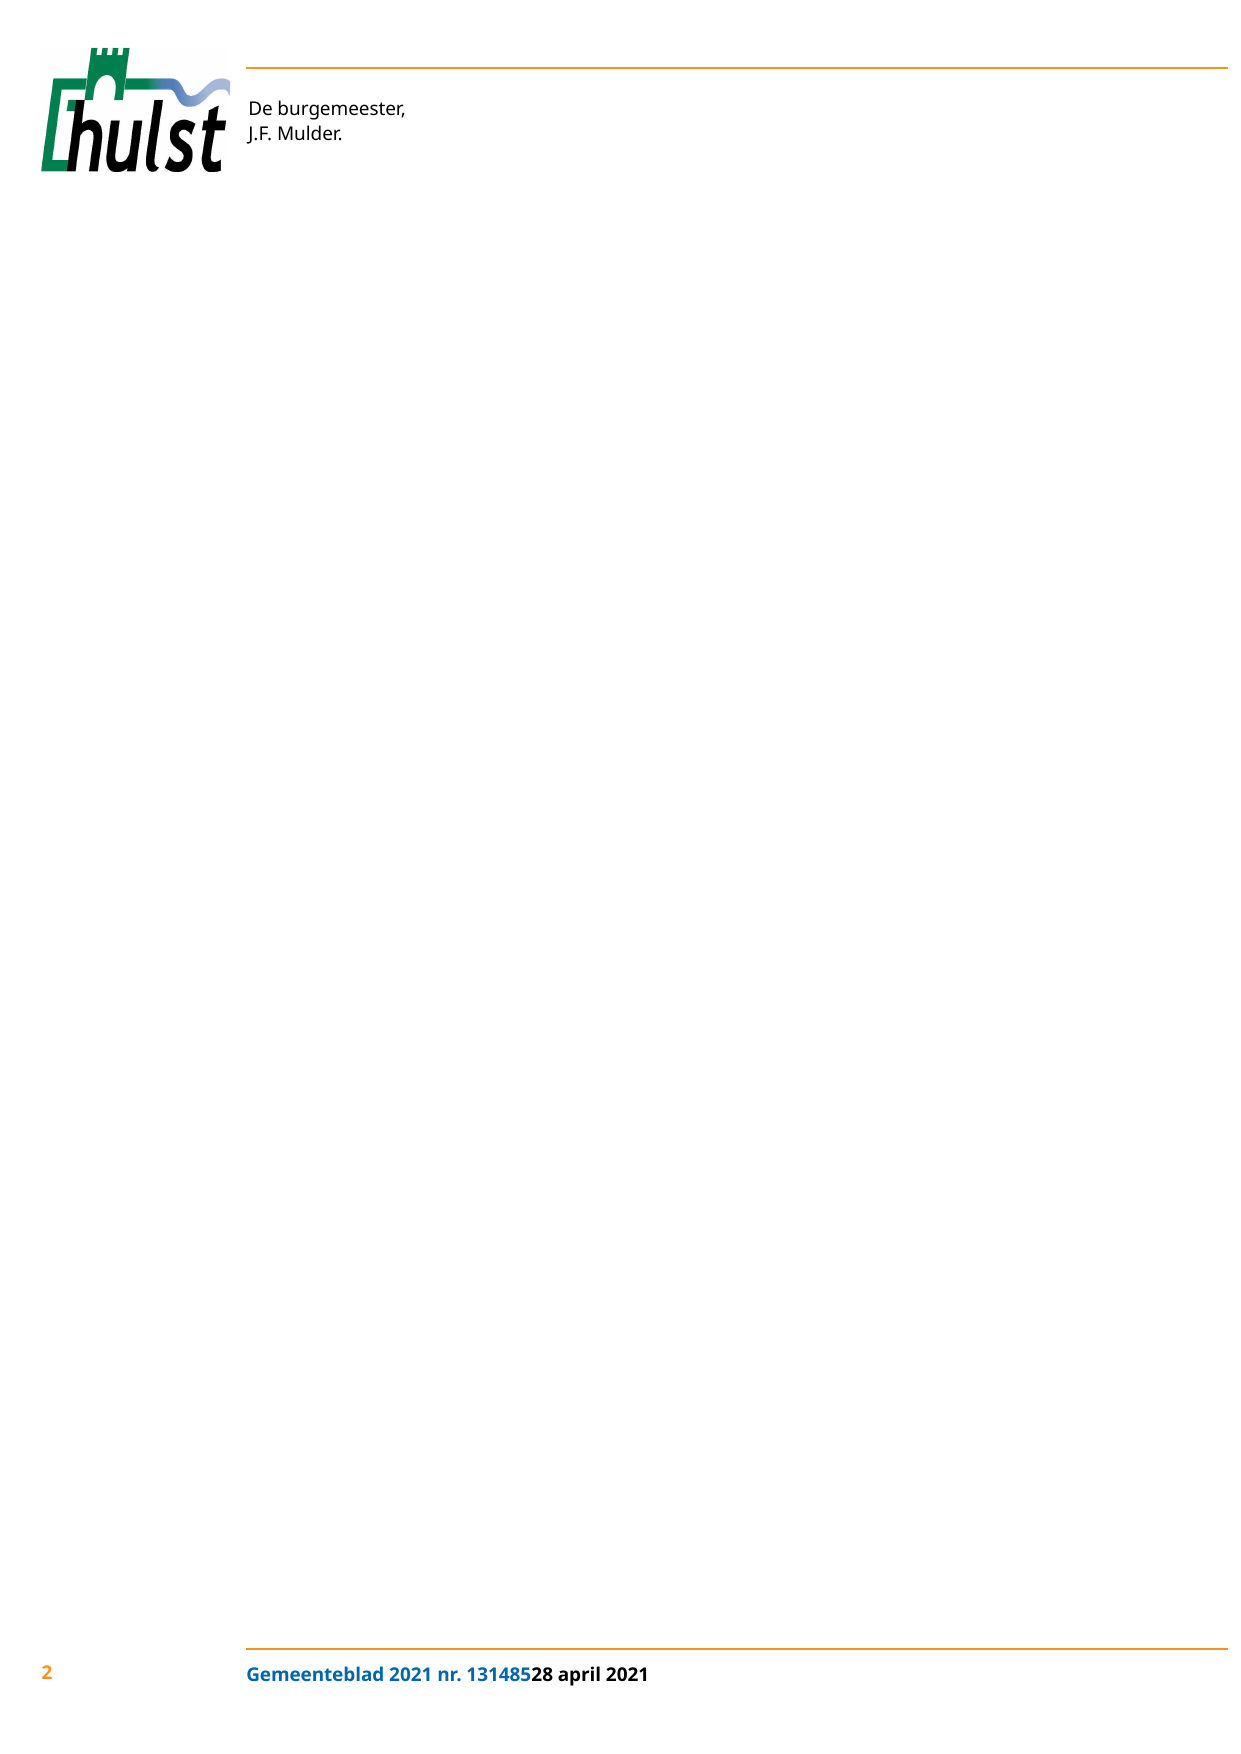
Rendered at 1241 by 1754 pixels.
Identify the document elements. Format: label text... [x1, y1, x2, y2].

picture [41, 47, 231, 172]
text De burgemeester, [248, 95, 1152, 121]
text J.F. Mulder. [248, 121, 1152, 146]
